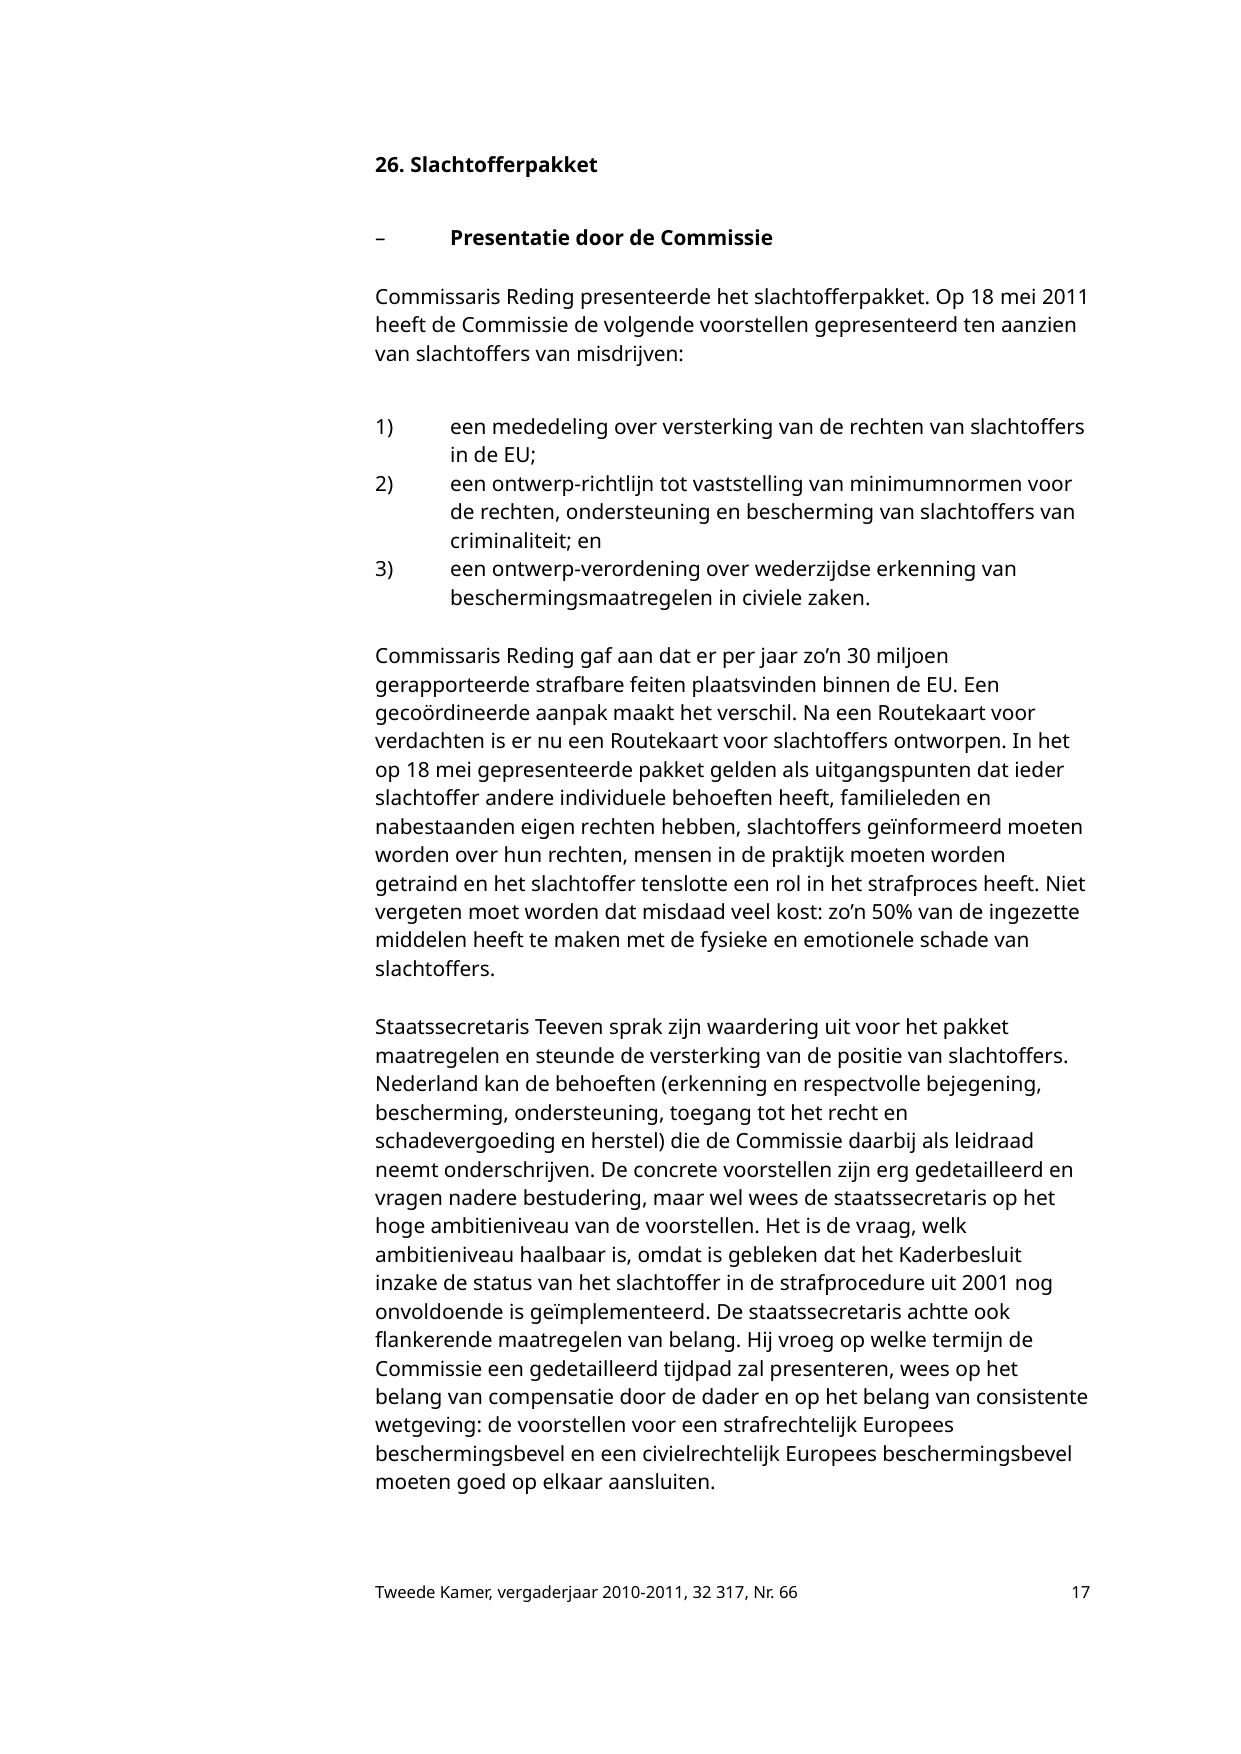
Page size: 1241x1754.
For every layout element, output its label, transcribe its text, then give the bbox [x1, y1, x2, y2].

list een mededeling over versterking van de rechten van slachtoffers in de EU; [375, 412, 1090, 469]
text 26. Slachtofferpakket [375, 150, 1090, 178]
text Commissaris Reding gaf aan dat er per jaar zo’n 30 miljoen gerapporteerde strafbare feiten plaatsvinden binnen de EU. Een gecoördineerde aanpak maakt het verschil. Na een Routekaart voor verdachten is er nu een Routekaart voor slachtoffers ontworpen. In het op 18 mei gepresenteerde pakket gelden als uitgangspunten dat ieder slachtoffer andere individuele behoeften heeft, familieleden en nabestaanden eigen rechten hebben, slachtoffers geïnformeerd moeten worden over hun rechten, mensen in de praktijk moeten worden getraind en het slachtoffer tenslotte een rol in het strafproces heeft. Niet vergeten moet worden dat misdaad veel kost: zo’n 50% van de ingezette middelen heeft te maken met de fysieke en emotionele schade van slachtoffers. [375, 641, 1090, 982]
text Commissaris Reding presenteerde het slachtofferpakket. Op 18 mei 2011 heeft de Commissie de volgende voorstellen gepresenteerd ten aanzien van slachtoffers van misdrijven: [375, 282, 1090, 367]
list Presentatie door de Commissie [375, 223, 1090, 252]
list een ontwerp-richtlijn tot vaststelling van minimumnormen voor de rechten, ondersteuning en bescherming van slachtoffers van criminaliteit; en [375, 469, 1090, 554]
text Staatssecretaris Teeven sprak zijn waardering uit voor het pakket maatregelen en steunde de versterking van de positie van slachtoffers. Nederland kan de behoeften (erkenning en respectvolle bejegening, bescherming, ondersteuning, toegang tot het recht en schadevergoeding en herstel) die de Commissie daarbij als leidraad neemt onderschrijven. De concrete voorstellen zijn erg gedetailleerd en vragen nadere bestudering, maar wel wees de staatssecretaris op het hoge ambitieniveau van de voorstellen. Het is de vraag, welk ambitieniveau haalbaar is, omdat is gebleken dat het Kaderbesluit inzake de status van het slachtoffer in de strafprocedure uit 2001 nog onvoldoende is geïmplementeerd. De staatssecretaris achtte ook flankerende maatregelen van belang. Hij vroeg op welke termijn de Commissie een gedetailleerd tijdpad zal presenteren, wees op het belang van compensatie door de dader en op het belang van consistente wetgeving: de voorstellen voor een strafrechtelijk Europees beschermingsbevel en een civielrechtelijk Europees beschermingsbevel moeten goed op elkaar aansluiten. [375, 1012, 1090, 1496]
list een ontwerp-verordening over wederzijdse erkenning van beschermingsmaatregelen in civiele zaken. [375, 554, 1090, 611]
